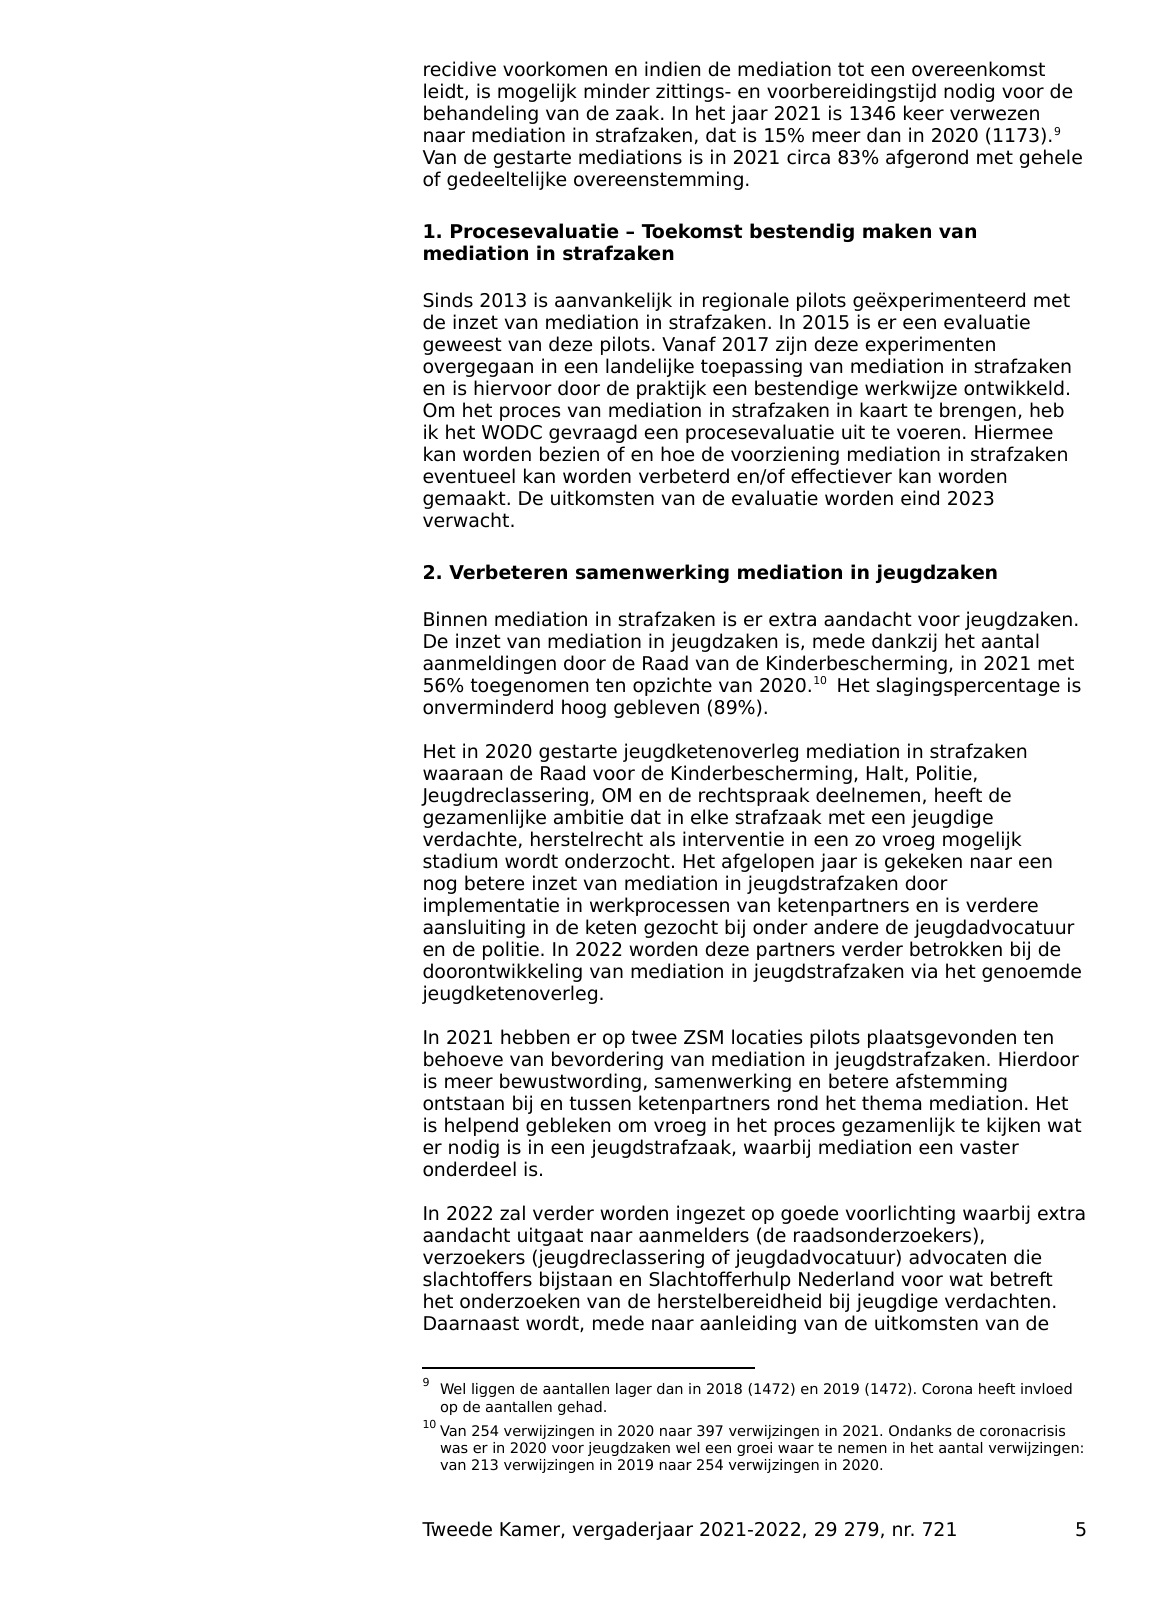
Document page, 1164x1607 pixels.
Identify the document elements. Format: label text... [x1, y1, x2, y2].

text Van 254 verwijzingen in 2020 naar 397 verwijzingen in 2021. Ondanks de coronacrisis was er in 2020 voor jeugdzaken wel een groei waar te nemen in het aantal verwijzingen: van 213 verwijzingen in 2019 naar 254 verwijzingen in 2020. [422, 1418, 1087, 1474]
text recidive voorkomen en indien de mediation tot een overeenkomst leidt, is mogelijk minder zittings- en voorbereidingstijd nodig voor de behandeling van de zaak. In het jaar 2021 is 1346 keer verwezen naar mediation in strafzaken, dat is 15% meer dan in 2020 (1173). Van de gestarte mediations is in 2021 circa 83% afgerond met gehele of gedeeltelijke overeenstemming. [422, 59, 1087, 191]
text In 2022 zal verder worden ingezet op goede voorlichting waarbij extra aandacht uitgaat naar aanmelders (de raadsonderzoekers), verzoekers (jeugdreclassering of jeugdadvocatuur) advocaten die slachtoffers bijstaan en Slachtofferhulp Nederland voor wat betreft het onderzoeken van de herstelbereidheid bij jeugdige verdachten. Daarnaast wordt, mede naar aanleiding van de uitkomsten van de [422, 1203, 1087, 1334]
subtitle 2. Verbeteren samenwerking mediation in jeugdzaken [422, 562, 1087, 584]
text Het in 2020 gestarte jeugdketenoverleg mediation in strafzaken waaraan de Raad voor de Kinderbescherming, Halt, Politie, Jeugdreclassering, OM en de rechtspraak deelnemen, heeft de gezamenlijke ambitie dat in elke strafzaak met een jeugdige verdachte, herstelrecht als interventie in een zo vroeg mogelijk stadium wordt onderzocht. Het afgelopen jaar is gekeken naar een nog betere inzet van mediation in jeugdstrafzaken door implementatie in werkprocessen van ketenpartners en is verdere aansluiting in de keten gezocht bij onder andere de jeugdadvocatuur en de politie. In 2022 worden deze partners verder betrokken bij de doorontwikkeling van mediation in jeugdstrafzaken via het genoemde jeugdketenoverleg. [422, 741, 1087, 1004]
subtitle 1. Procesevaluatie – Toekomst bestendig maken van mediation in strafzaken [422, 221, 1087, 265]
text Binnen mediation in strafzaken is er extra aandacht voor jeugdzaken. De inzet van mediation in jeugdzaken is, mede dankzij het aantal aanmeldingen door de Raad van de Kinderbescherming, in 2021 met 56% toegenomen ten opzichte van 2020. Het slagingspercentage is onverminderd hoog gebleven (89%). [422, 609, 1087, 718]
text In 2021 hebben er op twee ZSM locaties pilots plaatsgevonden ten behoeve van bevordering van mediation in jeugdstrafzaken. Hierdoor is meer bewustwording, samenwerking en betere afstemming ontstaan bij en tussen ketenpartners rond het thema mediation. Het is helpend gebleken om vroeg in het proces gezamenlijk te kijken wat er nodig is in een jeugdstrafzaak, waarbij mediation een vaster onderdeel is. [422, 1027, 1087, 1181]
text Wel liggen de aantallen lager dan in 2018 (1472) en 2019 (1472). Corona heeft invloed op de aantallen gehad. [422, 1377, 1087, 1416]
text Sinds 2013 is aanvankelijk in regionale pilots geëxperimenteerd met de inzet van mediation in strafzaken. In 2015 is er een evaluatie geweest van deze pilots. Vanaf 2017 zijn deze experimenten overgegaan in een landelijke toepassing van mediation in strafzaken en is hiervoor door de praktijk een bestendige werkwijze ontwikkeld. Om het proces van mediation in strafzaken in kaart te brengen, heb ik het WODC gevraagd een procesevaluatie uit te voeren. Hiermee kan worden bezien of en hoe de voorziening mediation in strafzaken eventueel kan worden verbeterd en/of effectiever kan worden gemaakt. De uitkomsten van de evaluatie worden eind 2023 verwacht. [422, 290, 1087, 532]
